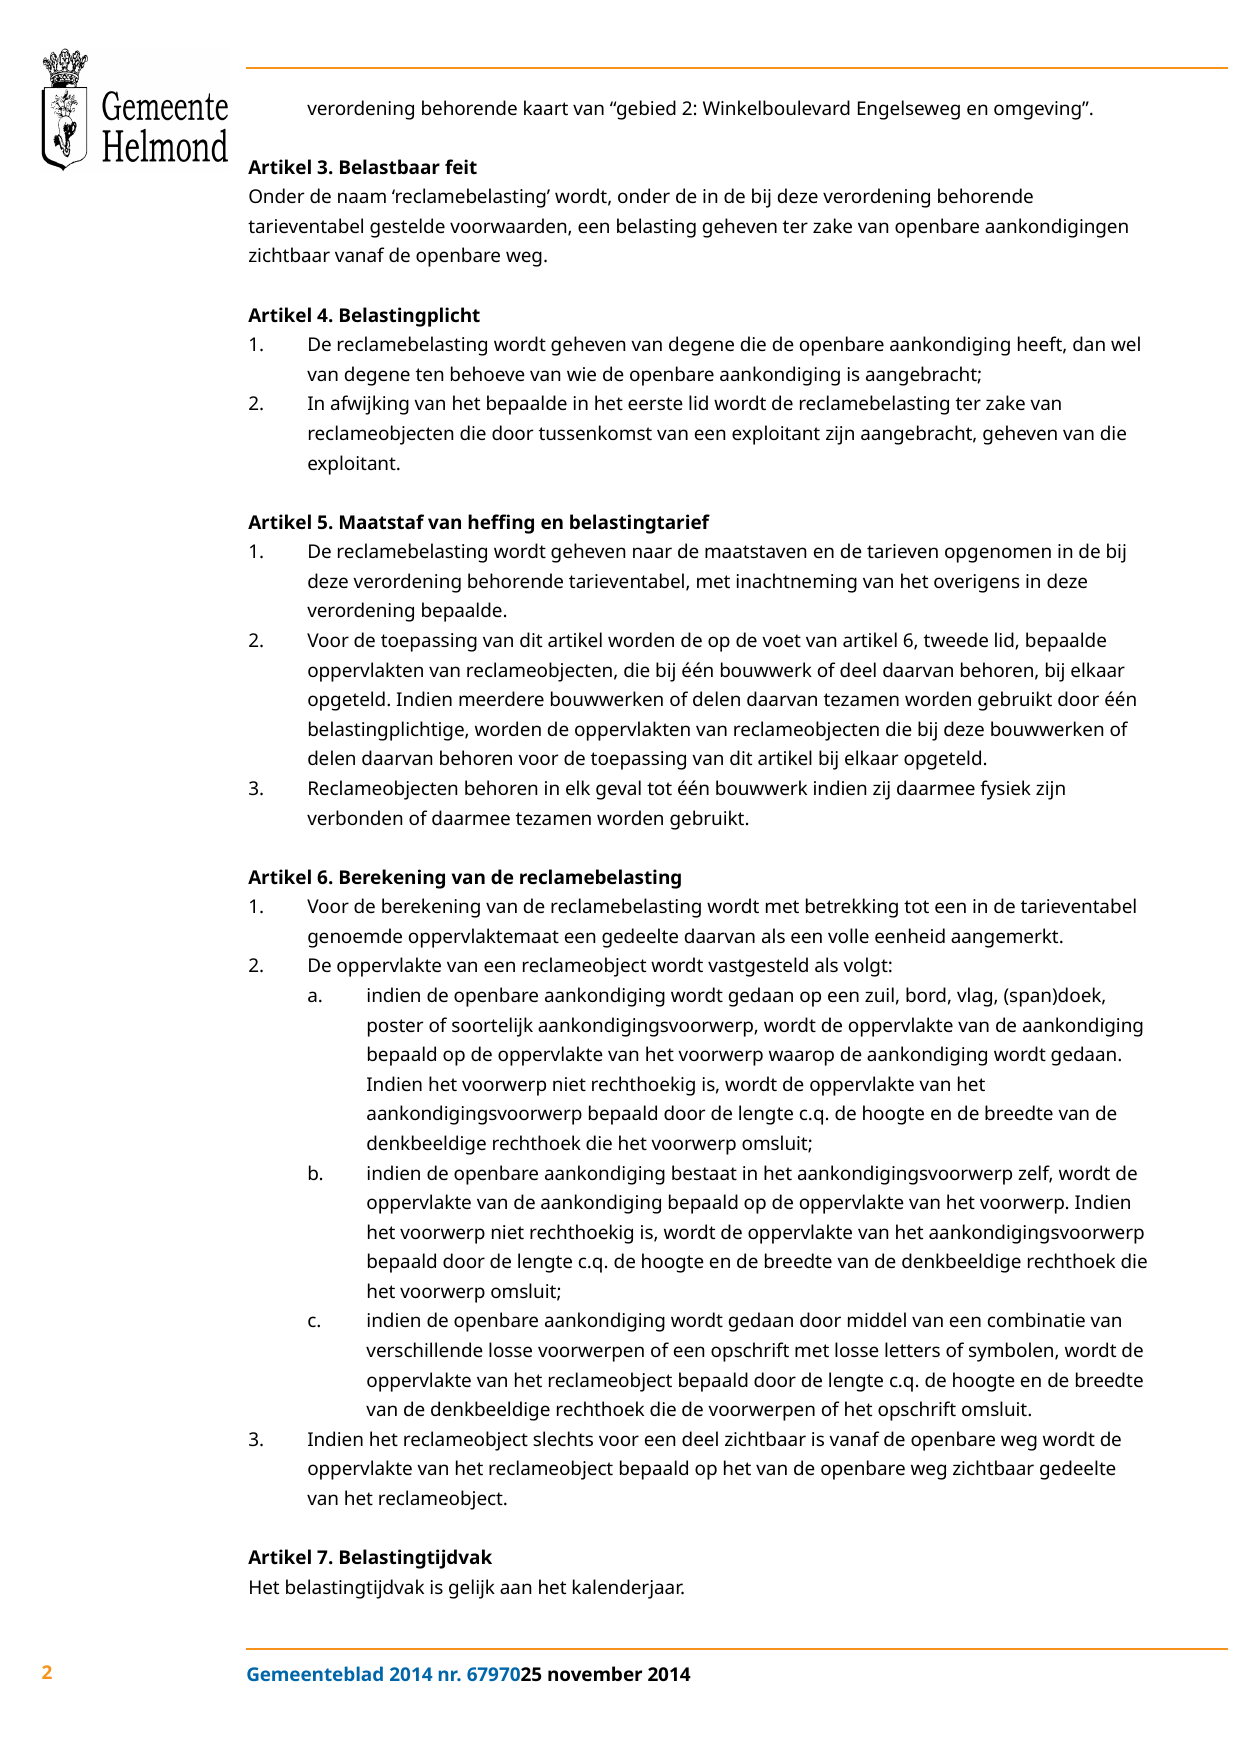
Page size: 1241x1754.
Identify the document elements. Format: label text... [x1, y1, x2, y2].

text Onder de naam ‘reclamebelasting’ wordt, onder de in de bij deze verordening behorende tarieventabel gestelde voorwaarden, een belasting geheven ter zake van openbare aankondigingen zichtbaar vanaf de openbare weg. [248, 183, 1152, 268]
list indien de openbare aankondiging wordt gedaan door middel van een combinatie van verschillende losse voorwerpen of een opschrift met losse letters of symbolen, wordt de oppervlakte van het reclameobject bepaald door de lengte c.q. de hoogte en de breedte van de denkbeeldige rechthoek die de voorwerpen of het opschrift omsluit. [307, 1308, 1152, 1422]
picture [41, 47, 231, 172]
list Indien het reclameobject slechts voor een deel zichtbaar is vanaf de openbare weg wordt de oppervlakte van het reclameobject bepaald op het van de openbare weg zichtbaar gedeelte van het reclameobject. [248, 1426, 1152, 1511]
list indien de openbare aankondiging bestaat in het aankondigingsvoorwerp zelf, wordt de oppervlakte van de aankondiging bepaald op de oppervlakte van het voorwerp. Indien het voorwerp niet rechthoekig is, wordt de oppervlakte van het aankondigingsvoorwerp bepaald door de lengte c.q. de hoogte en de breedte van de denkbeeldige rechthoek die het voorwerp omsluit; [307, 1160, 1152, 1304]
text Artikel 3. Belastbaar feit [248, 154, 1152, 180]
list De oppervlakte van een reclameobject wordt vastgesteld als volgt: [248, 953, 1152, 978]
text Artikel 5. Maatstaf van heffing en belastingtarief [248, 509, 1152, 535]
list verordening behorende kaart van “gebied 2: Winkelboulevard Engelseweg en omgeving”. [248, 95, 1152, 121]
list In afwijking van het bepaalde in het eerste lid wordt de reclamebelasting ter zake van reclameobjecten die door tussenkomst van een exploitant zijn aangebracht, geheven van die exploitant. [248, 391, 1152, 476]
list Reclameobjecten behoren in elk geval tot één bouwwerk indien zij daarmee fysiek zijn verbonden of daarmee tezamen worden gebruikt. [248, 775, 1152, 831]
list De reclamebelasting wordt geheven van degene die de openbare aankondiging heeft, dan wel van degene ten behoeve van wie de openbare aankondiging is aangebracht; [248, 331, 1152, 387]
list Voor de toepassing van dit artikel worden de op de voet van artikel 6, tweede lid, bepaalde oppervlakten van reclameobjecten, die bij één bouwwerk of deel daarvan behoren, bij elkaar opgeteld. Indien meerdere bouwwerken of delen daarvan tezamen worden gebruikt door één belastingplichtige, worden de oppervlakten van reclameobjecten die bij deze bouwwerken of delen daarvan behoren voor de toepassing van dit artikel bij elkaar opgeteld. [248, 627, 1152, 771]
list indien de openbare aankondiging wordt gedaan op een zuil, bord, vlag, (span)doek, poster of soortelijk aankondigingsvoorwerp, wordt de oppervlakte van de aankondiging bepaald op de oppervlakte van het voorwerp waarop de aankondiging wordt gedaan. Indien het voorwerp niet rechthoekig is, wordt de oppervlakte van het aankondigingsvoorwerp bepaald door de lengte c.q. de hoogte en de breedte van de denkbeeldige rechthoek die het voorwerp omsluit; [307, 982, 1152, 1156]
text Het belastingtijdvak is gelijk aan het kalenderjaar. [248, 1574, 1152, 1600]
list Voor de berekening van de reclamebelasting wordt met betrekking tot een in de tarieventabel genoemde oppervlaktemaat een gedeelte daarvan als een volle eenheid aangemerkt. [248, 893, 1152, 949]
text Artikel 4. Belastingplicht [248, 302, 1152, 328]
text Artikel 7. Belastingtijdvak [248, 1544, 1152, 1570]
list De reclamebelasting wordt geheven naar de maatstaven en de tarieven opgenomen in de bij deze verordening behorende tarieventabel, met inachtneming van het overigens in deze verordening bepaalde. [248, 538, 1152, 623]
text Artikel 6. Berekening van de reclamebelasting [248, 864, 1152, 890]
